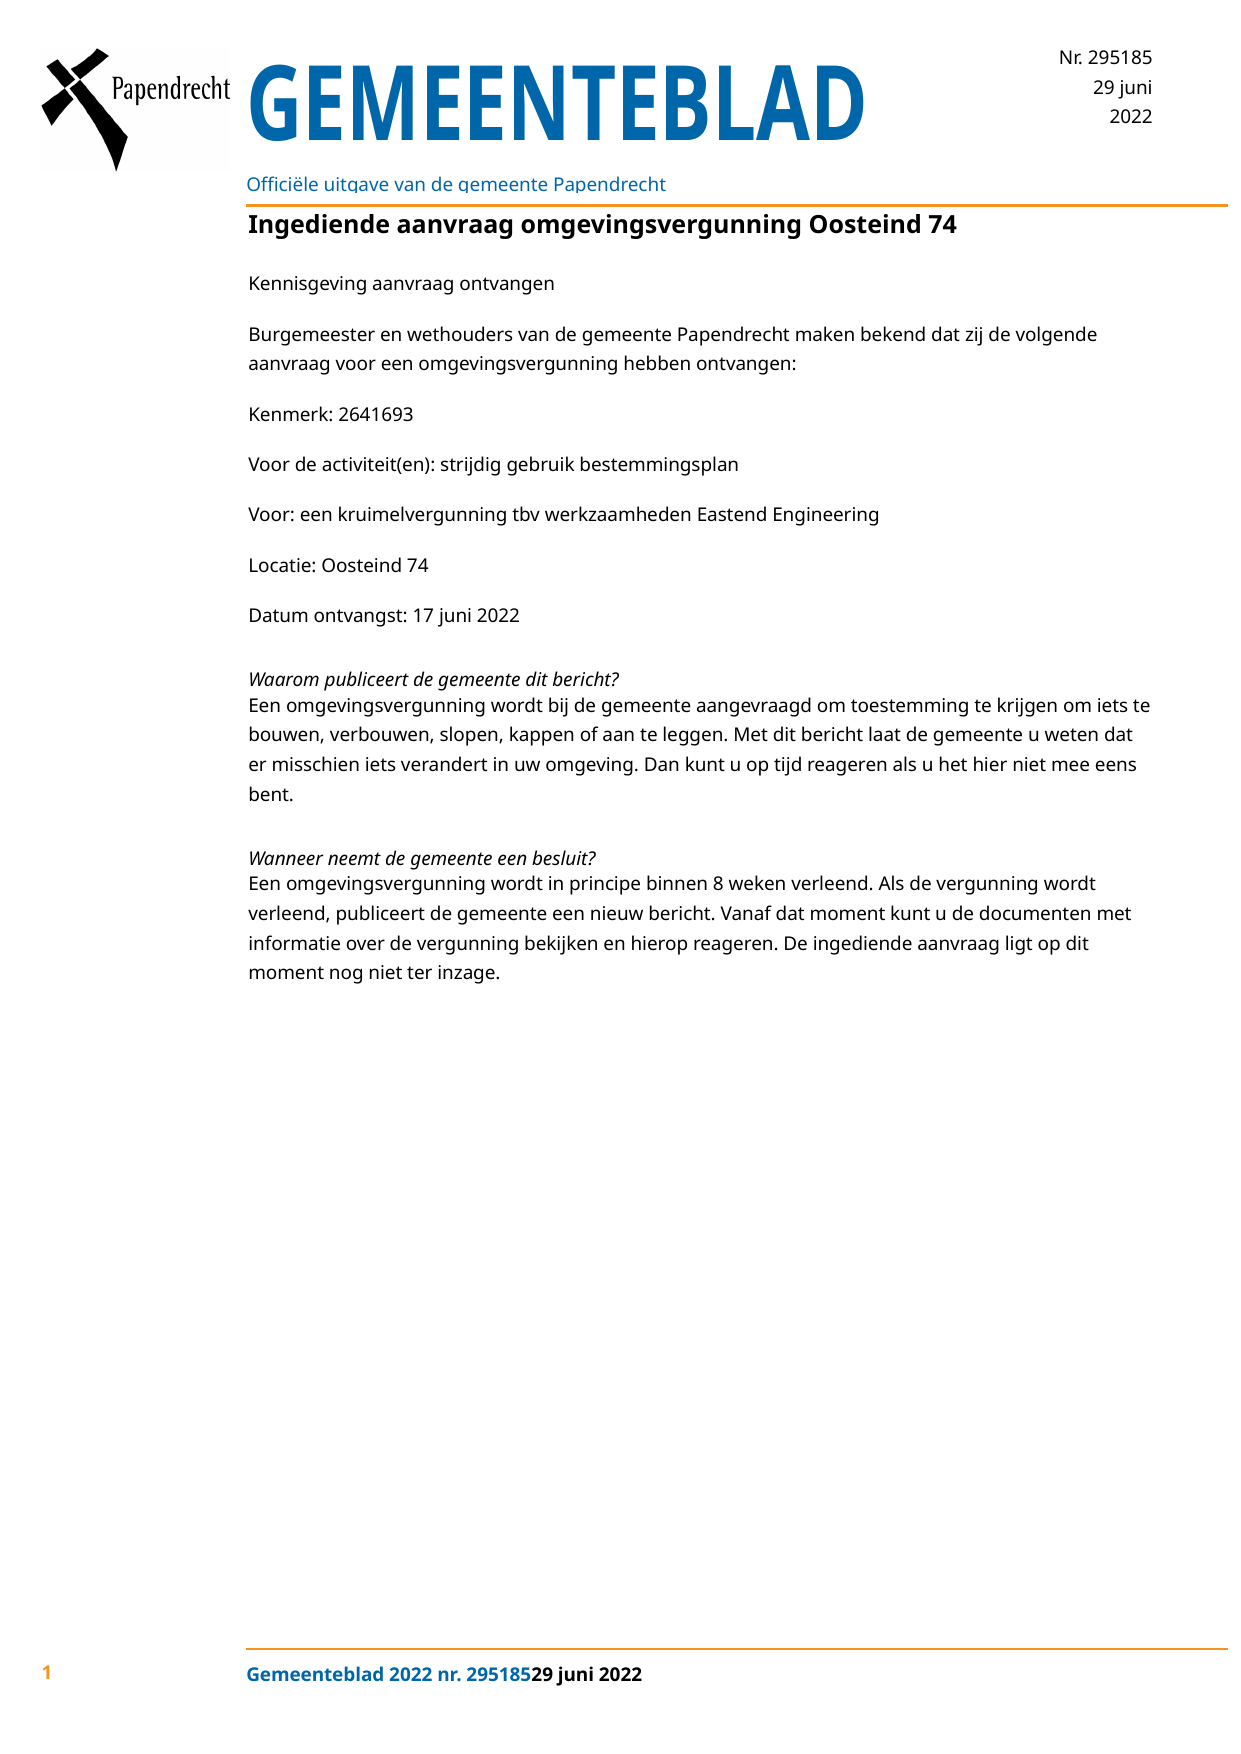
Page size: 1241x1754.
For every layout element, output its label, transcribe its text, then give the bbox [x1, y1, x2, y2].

text Kennisgeving aanvraag ontvangen [248, 270, 1152, 296]
text Kenmerk: 2641693 [248, 401, 1152, 426]
text Locatie: Oosteind 74 [248, 552, 1152, 578]
text Waarom publiceert de gemeente dit bericht? [248, 666, 1152, 692]
text Ingediende aanvraag omgevingsvergunning Oosteind 74 [248, 207, 1152, 241]
text Voor: een kruimelvergunning tbv werkzaamheden Eastend Engineering [248, 502, 1152, 527]
text Een omgevingsvergunning wordt bij de gemeente aangevraagd om toestemming te krijgen om iets te bouwen, verbouwen, slopen, kappen of aan te leggen. Met dit bericht laat de gemeente u weten dat er misschien iets verandert in uw omgeving. Dan kunt u op tijd reageren als u het hier niet mee eens bent. [248, 692, 1152, 807]
text Voor de activiteit(en): strijdig gebruik bestemmingsplan [248, 451, 1152, 477]
picture [41, 47, 231, 172]
text Een omgevingsvergunning wordt in principe binnen 8 weken verleend. Als de vergunning wordt verleend, publiceert de gemeente een nieuw bericht. Vanaf dat moment kunt u de documenten met informatie over de vergunning bekijken en hierop reageren. De ingediende aanvraag ligt op dit moment nog niet ter inzage. [248, 871, 1152, 985]
text Burgemeester en wethouders van de gemeente Papendrecht maken bekend dat zij de volgende aanvraag voor een omgevingsvergunning hebben ontvangen: [248, 321, 1152, 376]
text Wanneer neemt de gemeente een besluit? [248, 845, 1152, 871]
text Datum ontvangst: 17 juni 2022 [248, 602, 1152, 628]
